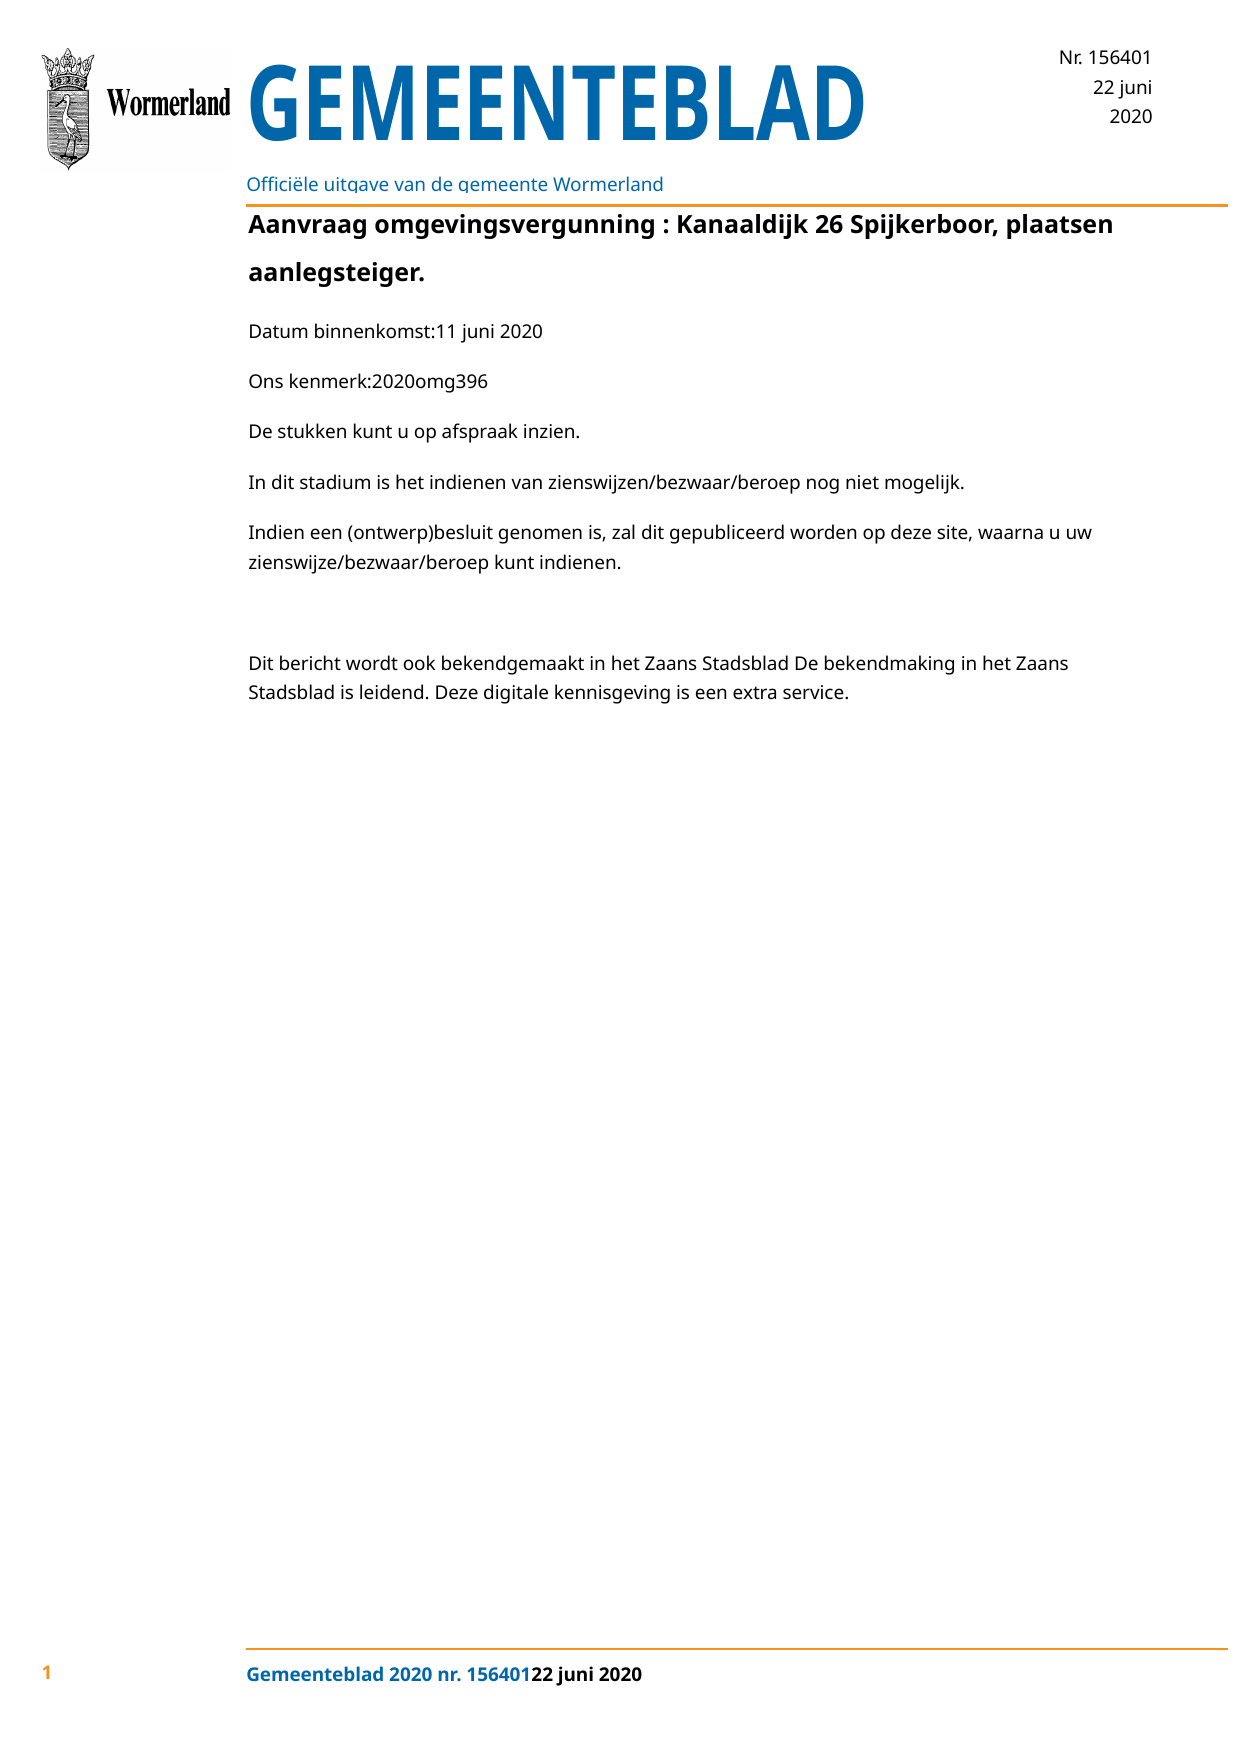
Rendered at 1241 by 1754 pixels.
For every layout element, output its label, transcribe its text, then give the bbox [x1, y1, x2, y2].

text De stukken kunt u op afspraak inzien. [248, 419, 1152, 444]
text In dit stadium is het indienen van zienswijzen/bezwaar/beroep nog niet mogelijk. [248, 469, 1152, 495]
text Dit bericht wordt ook bekendgemaakt in het Zaans Stadsblad De bekendmaking in het Zaans Stadsblad is leidend. Deze digitale kennisgeving is een extra service. [248, 650, 1152, 705]
text Indien een (ontwerp)besluit genomen is, zal dit gepubliceerd worden op deze site, waarna u uw zienswijze/bezwaar/beroep kunt indienen. [248, 519, 1152, 575]
text Aanvraag omgevingsvergunning : Kanaaldijk 26 Spijkerboor, plaatsen aanlegsteiger. [248, 207, 1152, 288]
picture [41, 47, 231, 172]
text Datum binnenkomst:11 juni 2020 [248, 318, 1152, 344]
text Ons kenmerk:2020omg396 [248, 368, 1152, 394]
